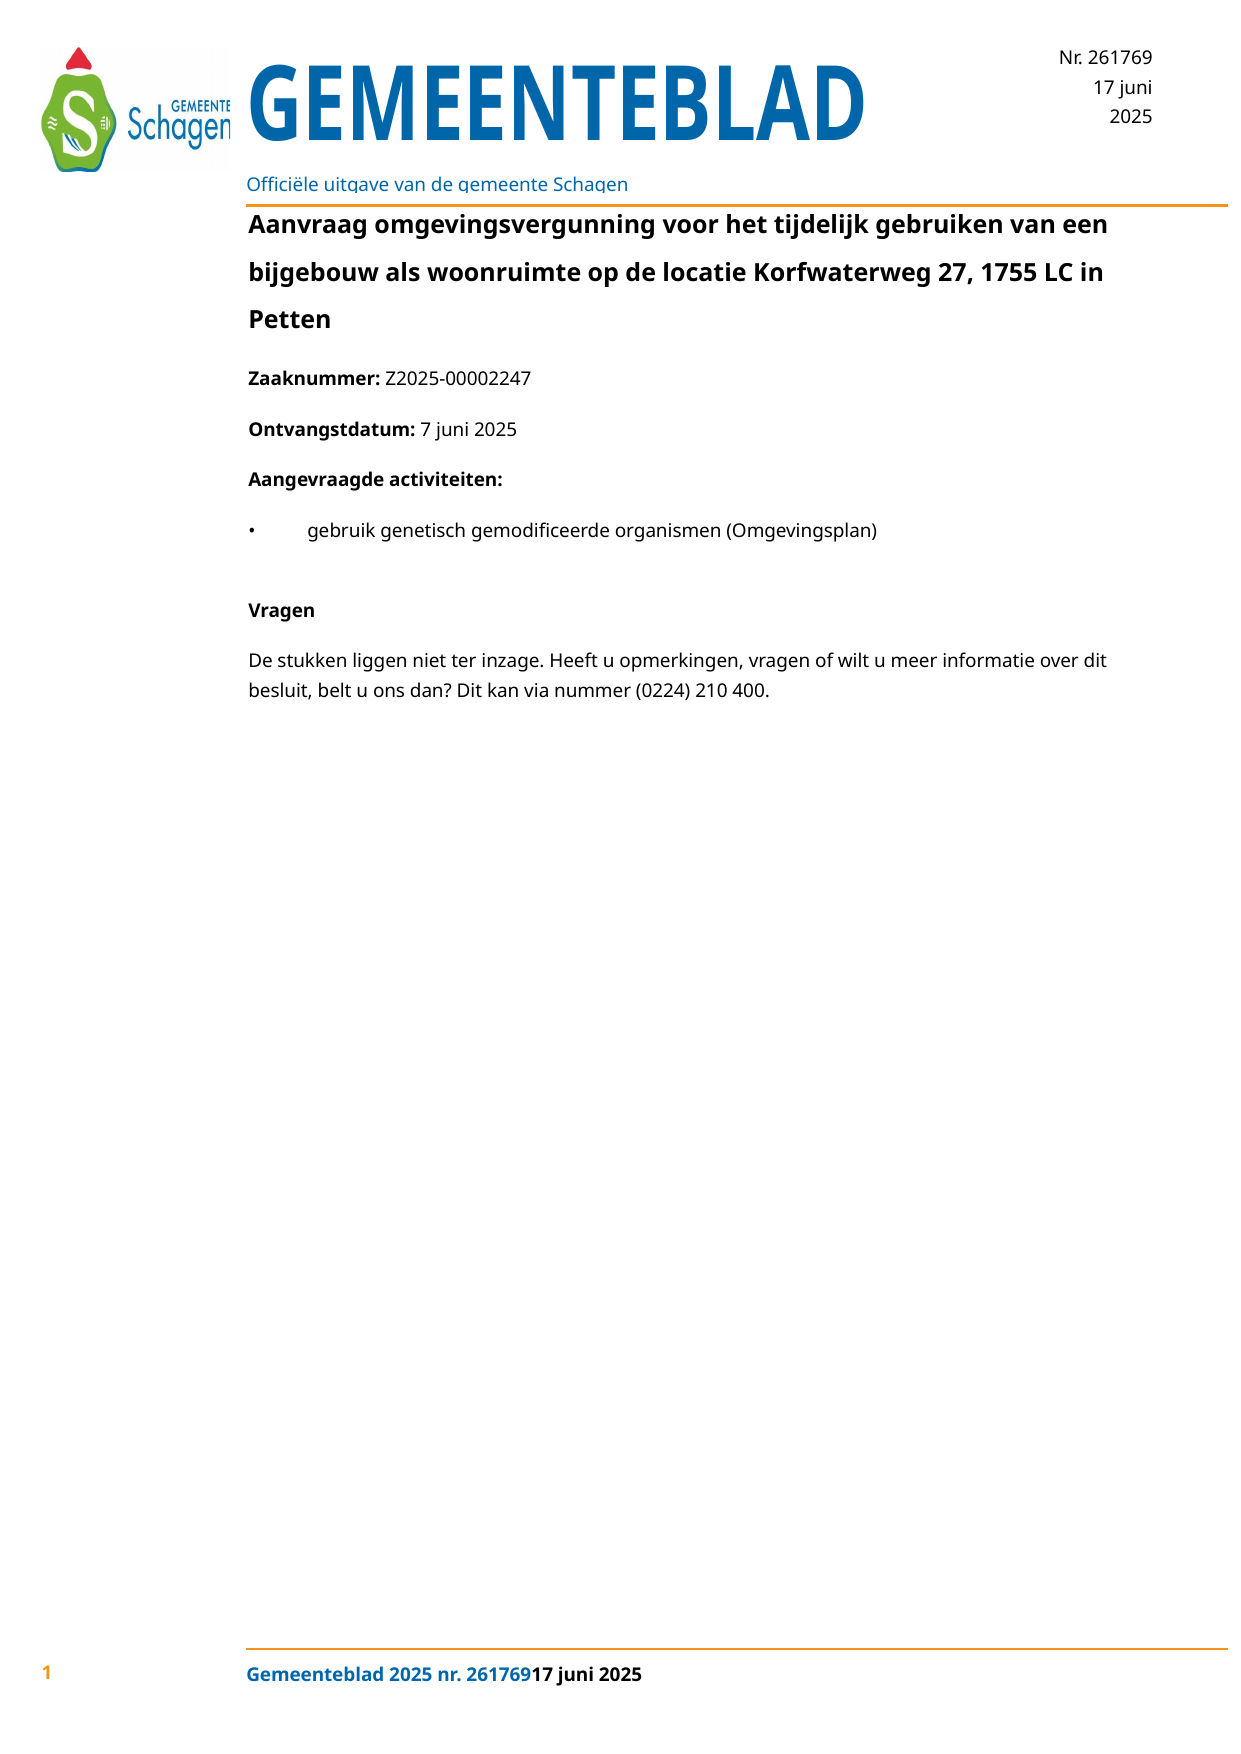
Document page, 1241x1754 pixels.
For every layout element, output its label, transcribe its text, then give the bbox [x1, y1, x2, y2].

text Ontvangstdatum: 7 juni 2025 [248, 416, 1152, 442]
text De stukken liggen niet ter inzage. Heeft u opmerkingen, vragen of wilt u meer informatie over dit besluit, belt u ons dan? Dit kan via nummer (0224) 210 400. [248, 647, 1152, 702]
picture [41, 47, 231, 172]
text Zaaknummer: Z2025-00002247 [248, 366, 1152, 391]
list gebruik genetisch gemodificeerde organismen (Omgevingsplan) [248, 517, 1152, 542]
text Aangevraagde activiteiten: [248, 466, 1152, 492]
text Vragen [248, 597, 1152, 622]
text Aanvraag omgevingsvergunning voor het tijdelijk gebruiken van een bijgebouw als woonruimte op de locatie Korfwaterweg 27, 1755 LC in Petten [248, 207, 1152, 336]
